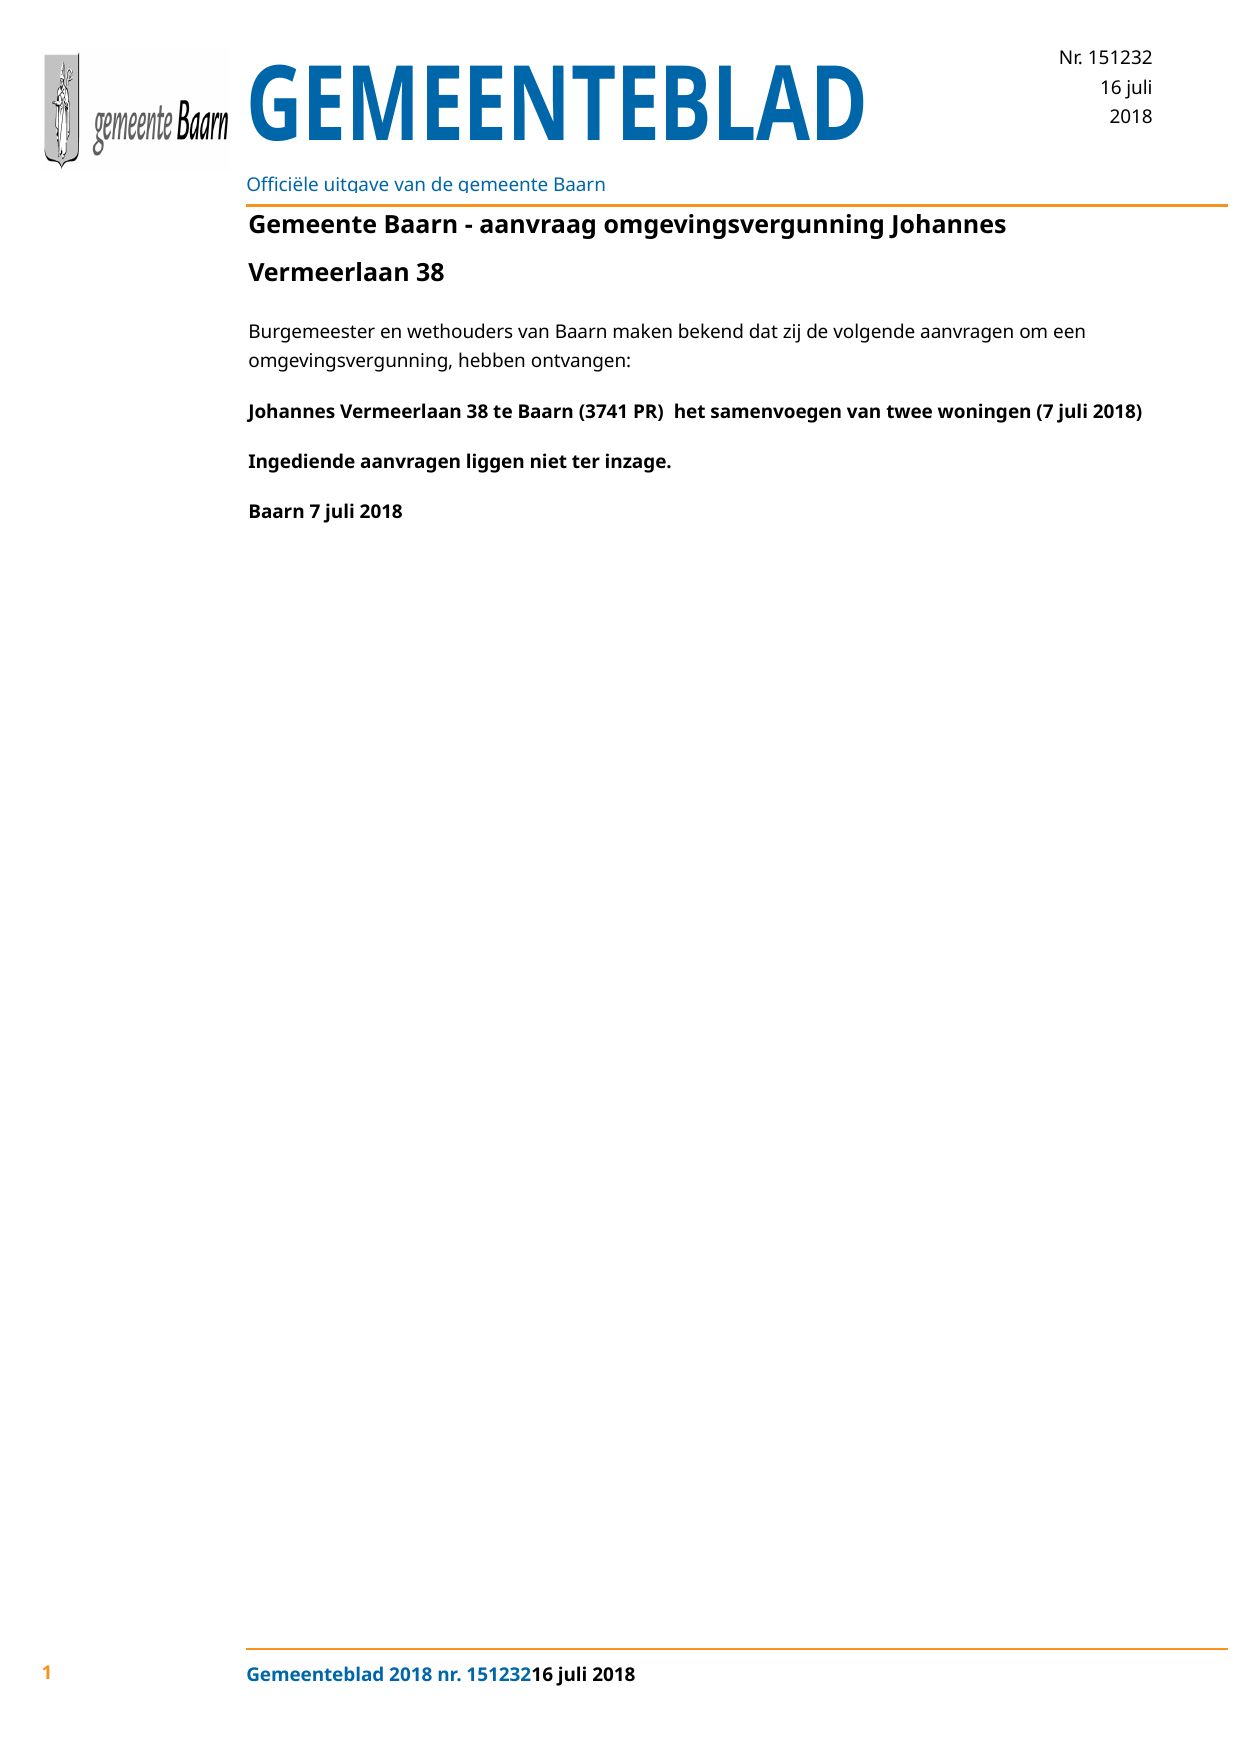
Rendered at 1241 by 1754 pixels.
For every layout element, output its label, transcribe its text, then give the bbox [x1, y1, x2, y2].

text Gemeente Baarn - aanvraag omgevingsvergunning Johannes Vermeerlaan 38 [248, 207, 1152, 288]
text Burgemeester en wethouders van Baarn maken bekend dat zij de volgende aanvragen om een omgevingsvergunning, hebben ontvangen: [248, 318, 1152, 373]
picture [41, 47, 231, 172]
text Baarn 7 juli 2018 [248, 499, 1152, 524]
text Johannes Vermeerlaan 38 te Baarn (3741 PR) het samenvoegen van twee woningen (7 juli 2018) [248, 398, 1152, 424]
text Ingediende aanvragen liggen niet ter inzage. [248, 448, 1152, 474]
